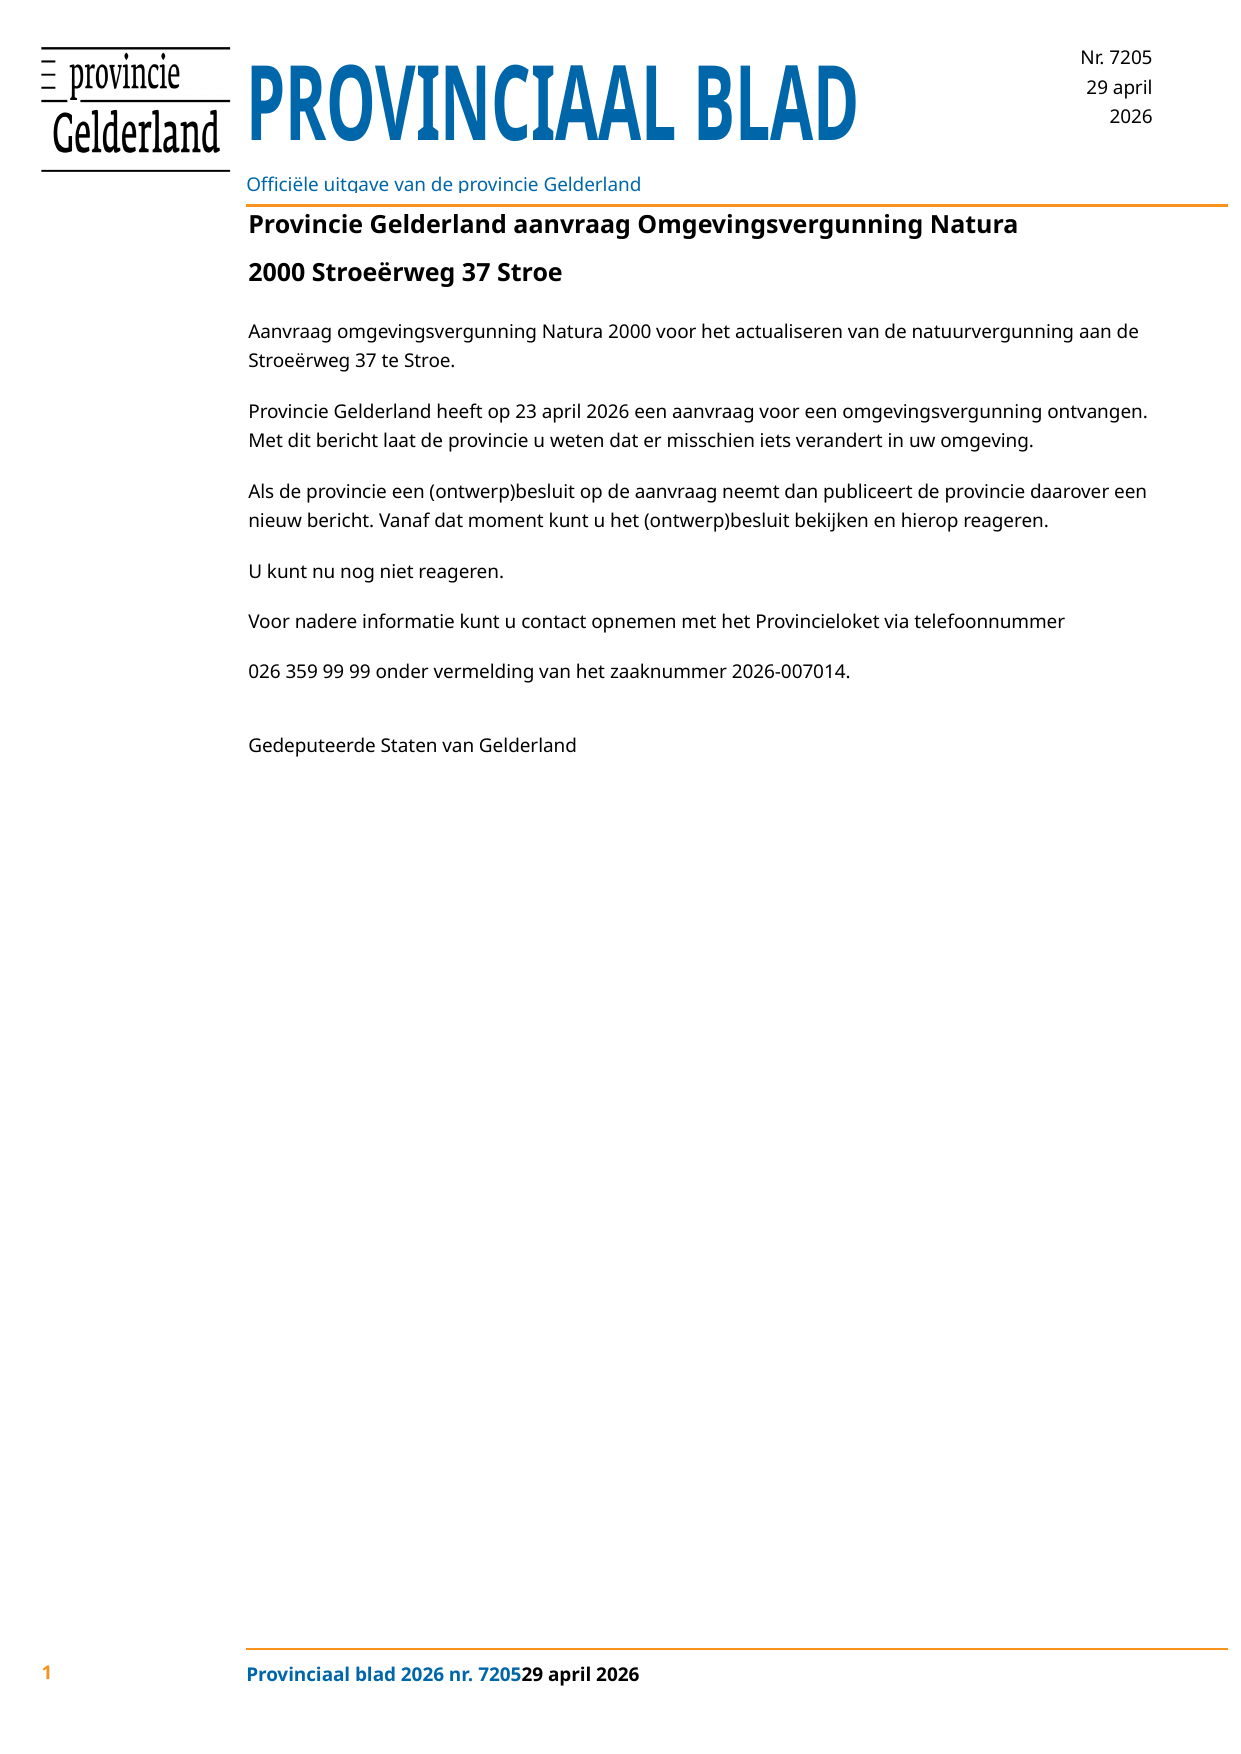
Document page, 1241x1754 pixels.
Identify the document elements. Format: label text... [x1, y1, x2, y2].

text Aanvraag omgevingsvergunning Natura 2000 voor het actualiseren van de natuurvergunning aan de Stroeërweg 37 te Stroe. [248, 318, 1152, 373]
text 026 359 99 99 onder vermelding van het zaaknummer 2026-007014. [248, 659, 1152, 684]
text Gedeputeerde Staten van Gelderland [248, 732, 1152, 758]
text U kunt nu nog niet reageren. [248, 558, 1152, 584]
text Voor nadere informatie kunt u contact opnemen met het Provincieloket via telefoonnummer [248, 608, 1152, 634]
picture [41, 47, 231, 172]
text Provincie Gelderland aanvraag Omgevingsvergunning Natura 2000 Stroeërweg 37 Stroe [248, 207, 1152, 288]
text Provincie Gelderland heeft op 23 april 2026 een aanvraag voor een omgevingsvergunning ontvangen. Met dit bericht laat de provincie u weten dat er misschien iets verandert in uw omgeving. [248, 398, 1152, 453]
text Als de provincie een (ontwerp)besluit op de aanvraag neemt dan publiceert de provincie daarover een nieuw bericht. Vanaf dat moment kunt u het (ontwerp)besluit bekijken en hierop reageren. [248, 478, 1152, 533]
